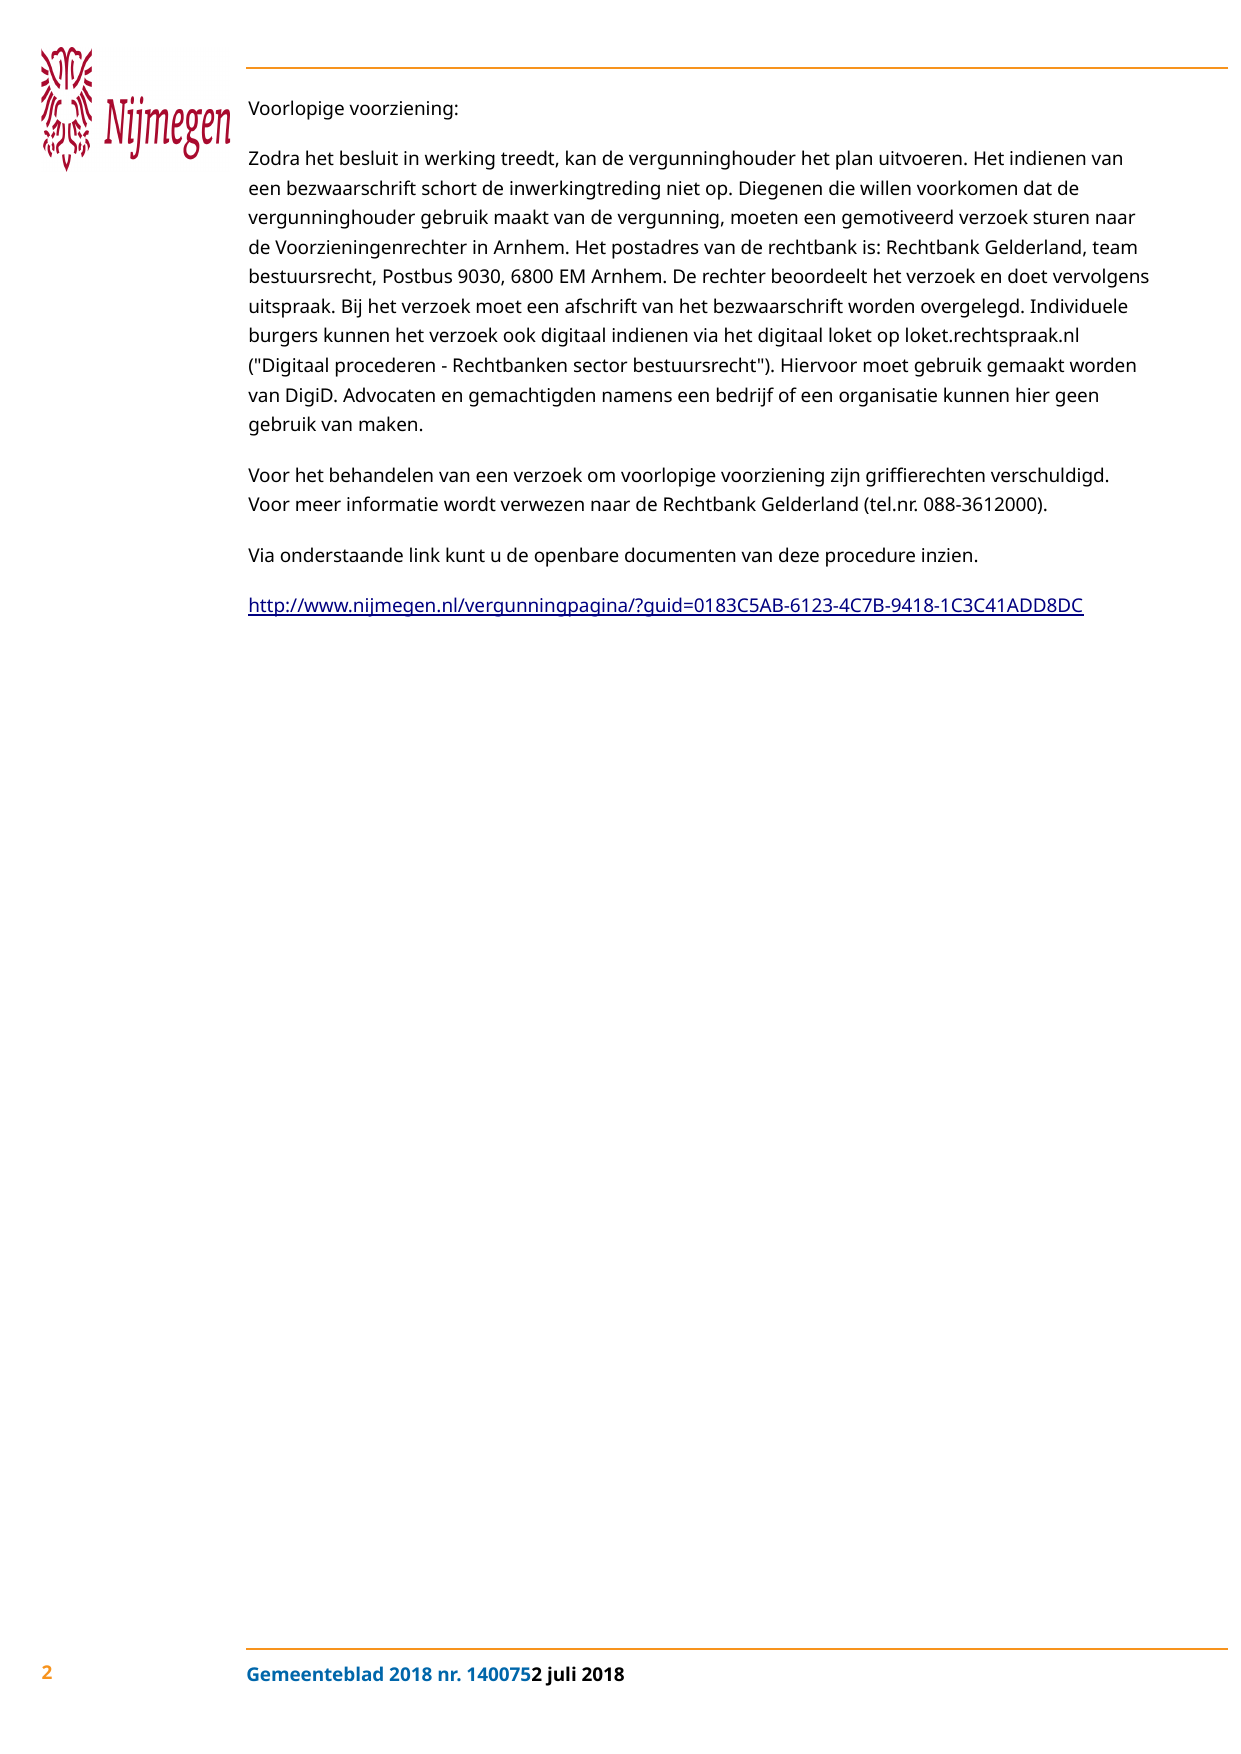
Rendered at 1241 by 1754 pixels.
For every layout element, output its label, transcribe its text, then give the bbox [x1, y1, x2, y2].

text Voorlopige voorziening: [248, 95, 1152, 121]
text Via onderstaande link kunt u de openbare documenten van deze procedure inzien. [248, 542, 1152, 568]
text http://www.nijmegen.nl/vergunningpagina/?guid=0183C5AB-6123-4C7B-9418-1C3C41ADD8DC [248, 592, 1152, 618]
text Voor het behandelen van een verzoek om voorlopige voorziening zijn griffierechten verschuldigd. Voor meer informatie wordt verwezen naar de Rechtbank Gelderland (tel.nr. 088-3612000). [248, 462, 1152, 517]
picture [41, 47, 231, 172]
text Zodra het besluit in werking treedt, kan de vergunninghouder het plan uitvoeren. Het indienen van een bezwaarschrift schort de inwerkingtreding niet op. Diegenen die willen voorkomen dat de vergunninghouder gebruik maakt van de vergunning, moeten een gemotiveerd verzoek sturen naar de Voorzieningenrechter in Arnhem. Het postadres van de rechtbank is: Rechtbank Gelderland, team bestuursrecht, Postbus 9030, 6800 EM Arnhem. De rechter beoordeelt het verzoek en doet vervolgens uitspraak. Bij het verzoek moet een afschrift van het bezwaarschrift worden overgelegd. Individuele burgers kunnen het verzoek ook digitaal indienen via het digitaal loket op loket.rechtspraak.nl ("Digitaal procederen - Rechtbanken sector bestuursrecht"). Hiervoor moet gebruik gemaakt worden van DigiD. Advocaten en gemachtigden namens een bedrijf of een organisatie kunnen hier geen gebruik van maken. [248, 145, 1152, 437]
